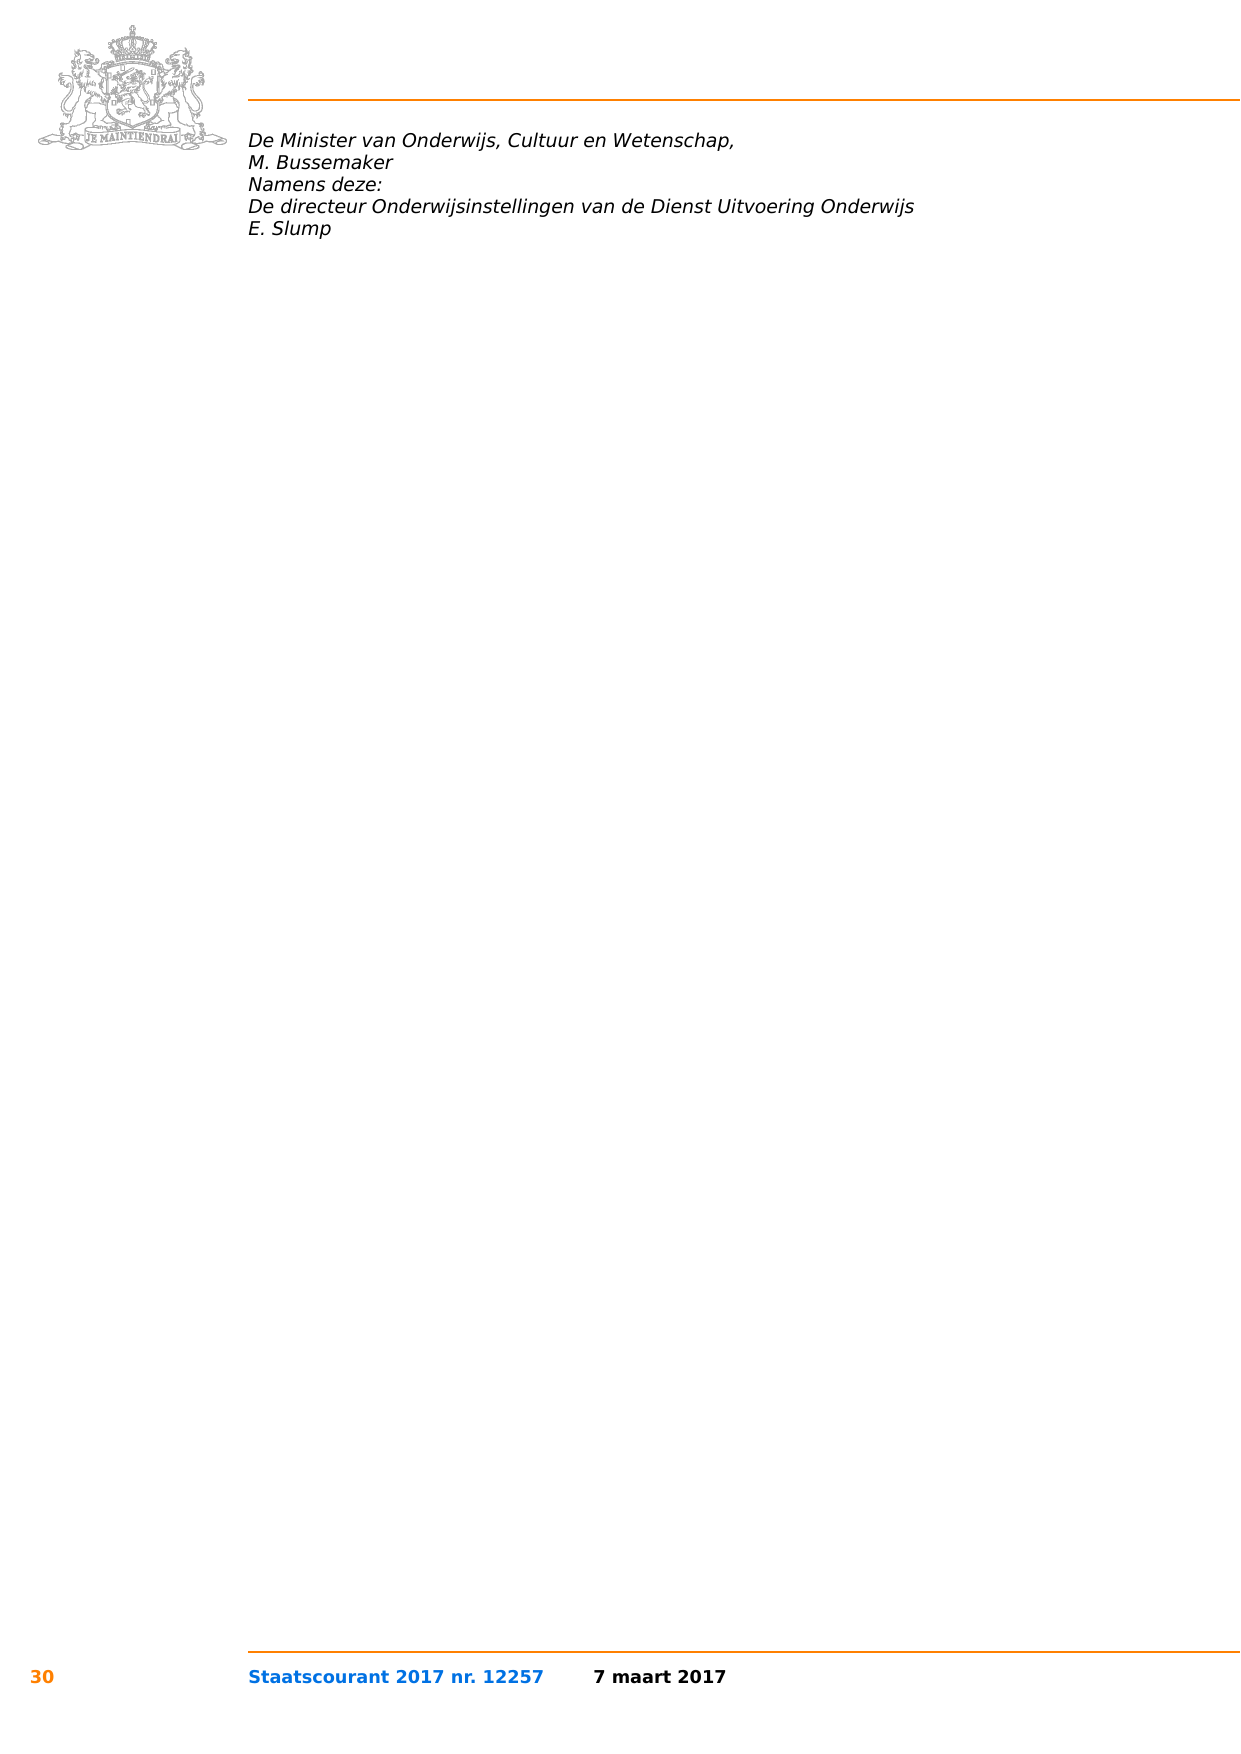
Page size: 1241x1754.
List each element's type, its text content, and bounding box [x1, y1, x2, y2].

text De Minister van Onderwijs, Cultuur en Wetenschap, M. Bussemaker Namens deze: De directeur Onderwijsinstellingen van de Dienst Uitvoering Onderwijs E. Slump [248, 130, 1163, 240]
picture [38, 25, 227, 150]
